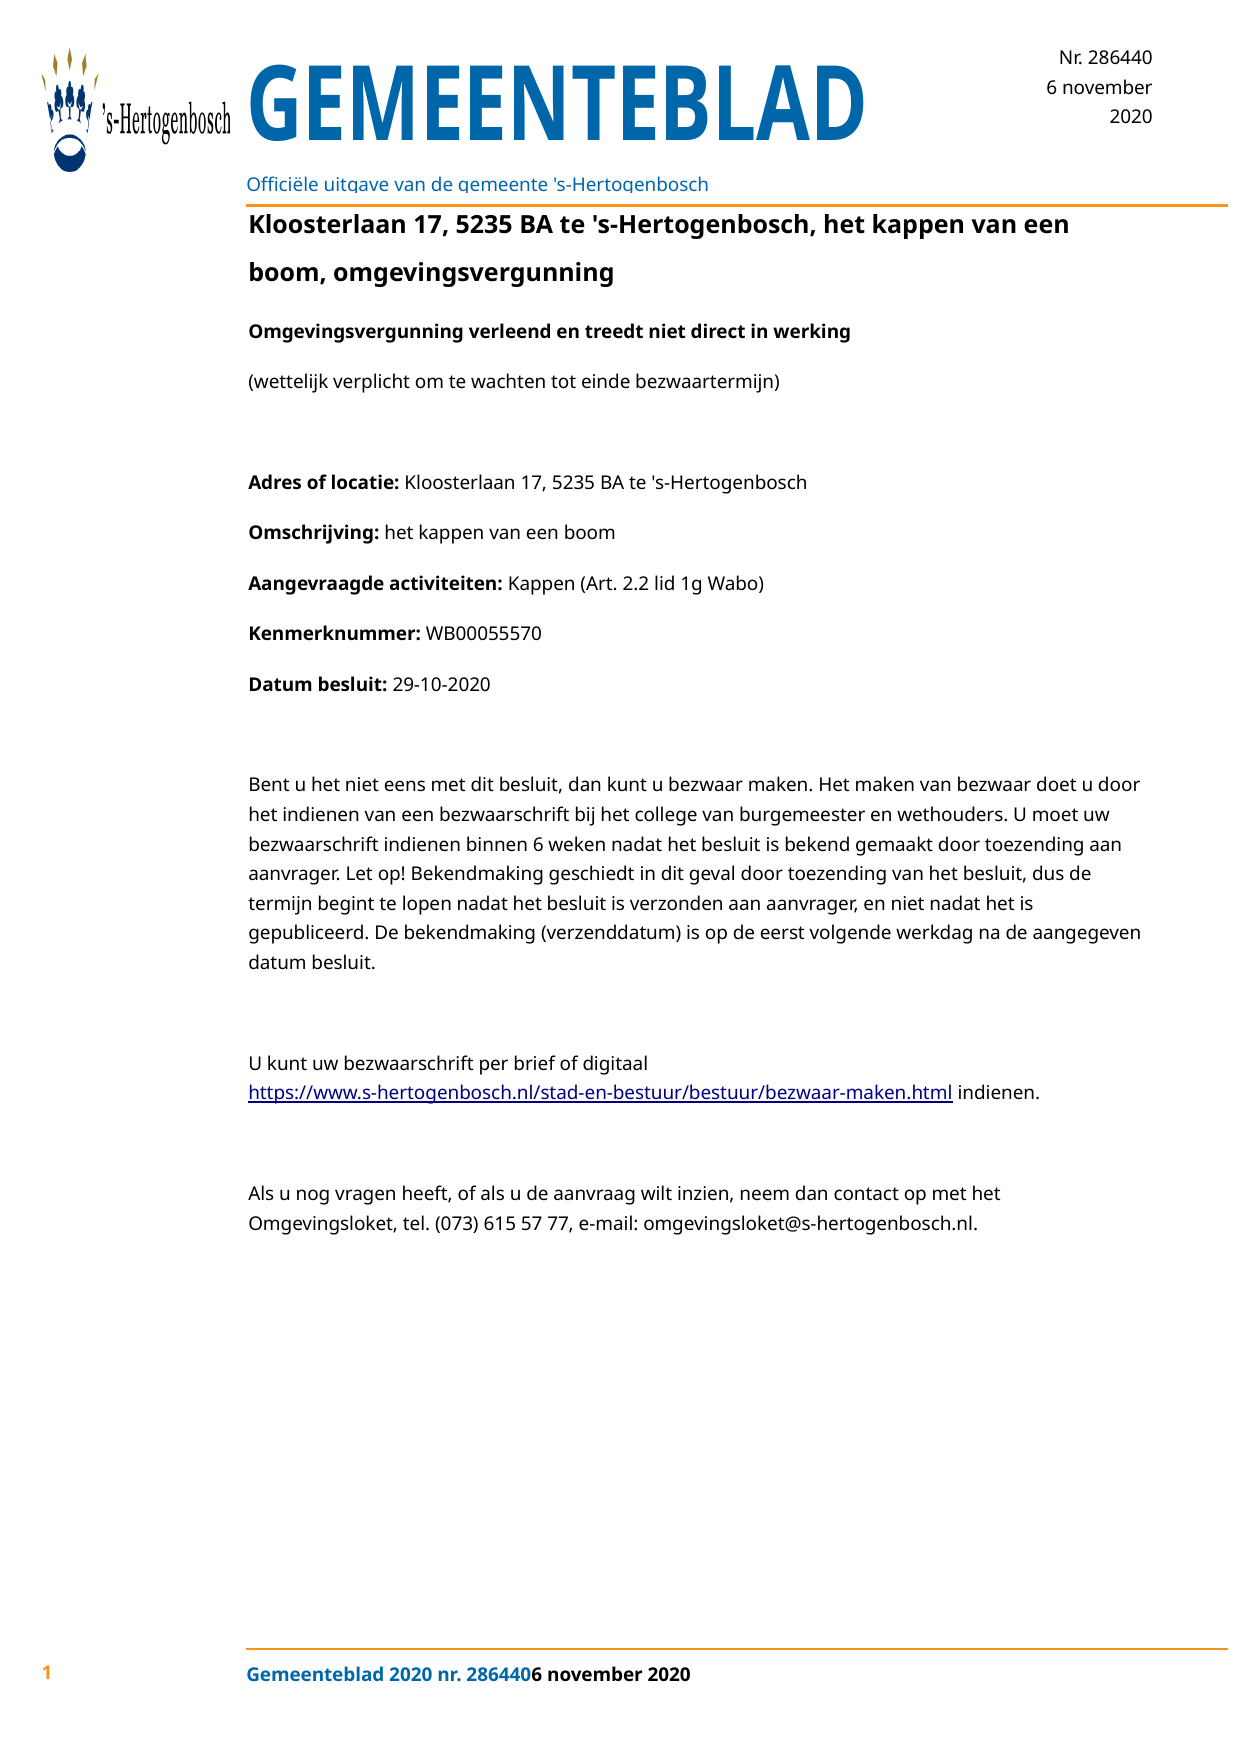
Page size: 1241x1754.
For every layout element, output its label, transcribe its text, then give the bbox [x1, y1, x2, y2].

text Datum besluit: 29-10-2020 [248, 671, 1152, 697]
text Kenmerknummer: WB00055570 [248, 620, 1152, 646]
text Als u nog vragen heeft, of als u de aanvraag wilt inzien, neem dan contact op met het Omgevingsloket, tel. (073) 615 57 77, e-mail: omgevingsloket@s-hertogenbosch.nl. [248, 1180, 1152, 1236]
text Kloosterlaan 17, 5235 BA te 's-Hertogenbosch, het kappen van een boom, omgevingsvergunning [248, 207, 1152, 288]
text Adres of locatie: Kloosterlaan 17, 5235 BA te 's-Hertogenbosch [248, 469, 1152, 495]
picture [41, 47, 231, 172]
text U kunt uw bezwaarschrift per brief of digitaal https://www.s-hertogenbosch.nl/stad-en-bestuur/bestuur/bezwaar-maken.html indienen. [248, 1050, 1152, 1105]
text Omgevingsvergunning verleend en treedt niet direct in werking [248, 318, 1152, 344]
text Omschrijving: het kappen van een boom [248, 519, 1152, 545]
text Bent u het niet eens met dit besluit, dan kunt u bezwaar maken. Het maken van bezwaar doet u door het indienen van een bezwaarschrift bij het college van burgemeester en wethouders. U moet uw bezwaarschrift indienen binnen 6 weken nadat het besluit is bekend gemaakt door toezending aan aanvrager. Let op! Bekendmaking geschiedt in dit geval door toezending van het besluit, dus de termijn begint te lopen nadat het besluit is verzonden aan aanvrager, en niet nadat het is gepubliceerd. De bekendmaking (verzenddatum) is op de eerst volgende werkdag na de aangegeven datum besluit. [248, 772, 1152, 975]
text Aangevraagde activiteiten: Kappen (Art. 2.2 lid 1g Wabo) [248, 570, 1152, 596]
text (wettelijk verplicht om te wachten tot einde bezwaartermijn) [248, 368, 1152, 394]
